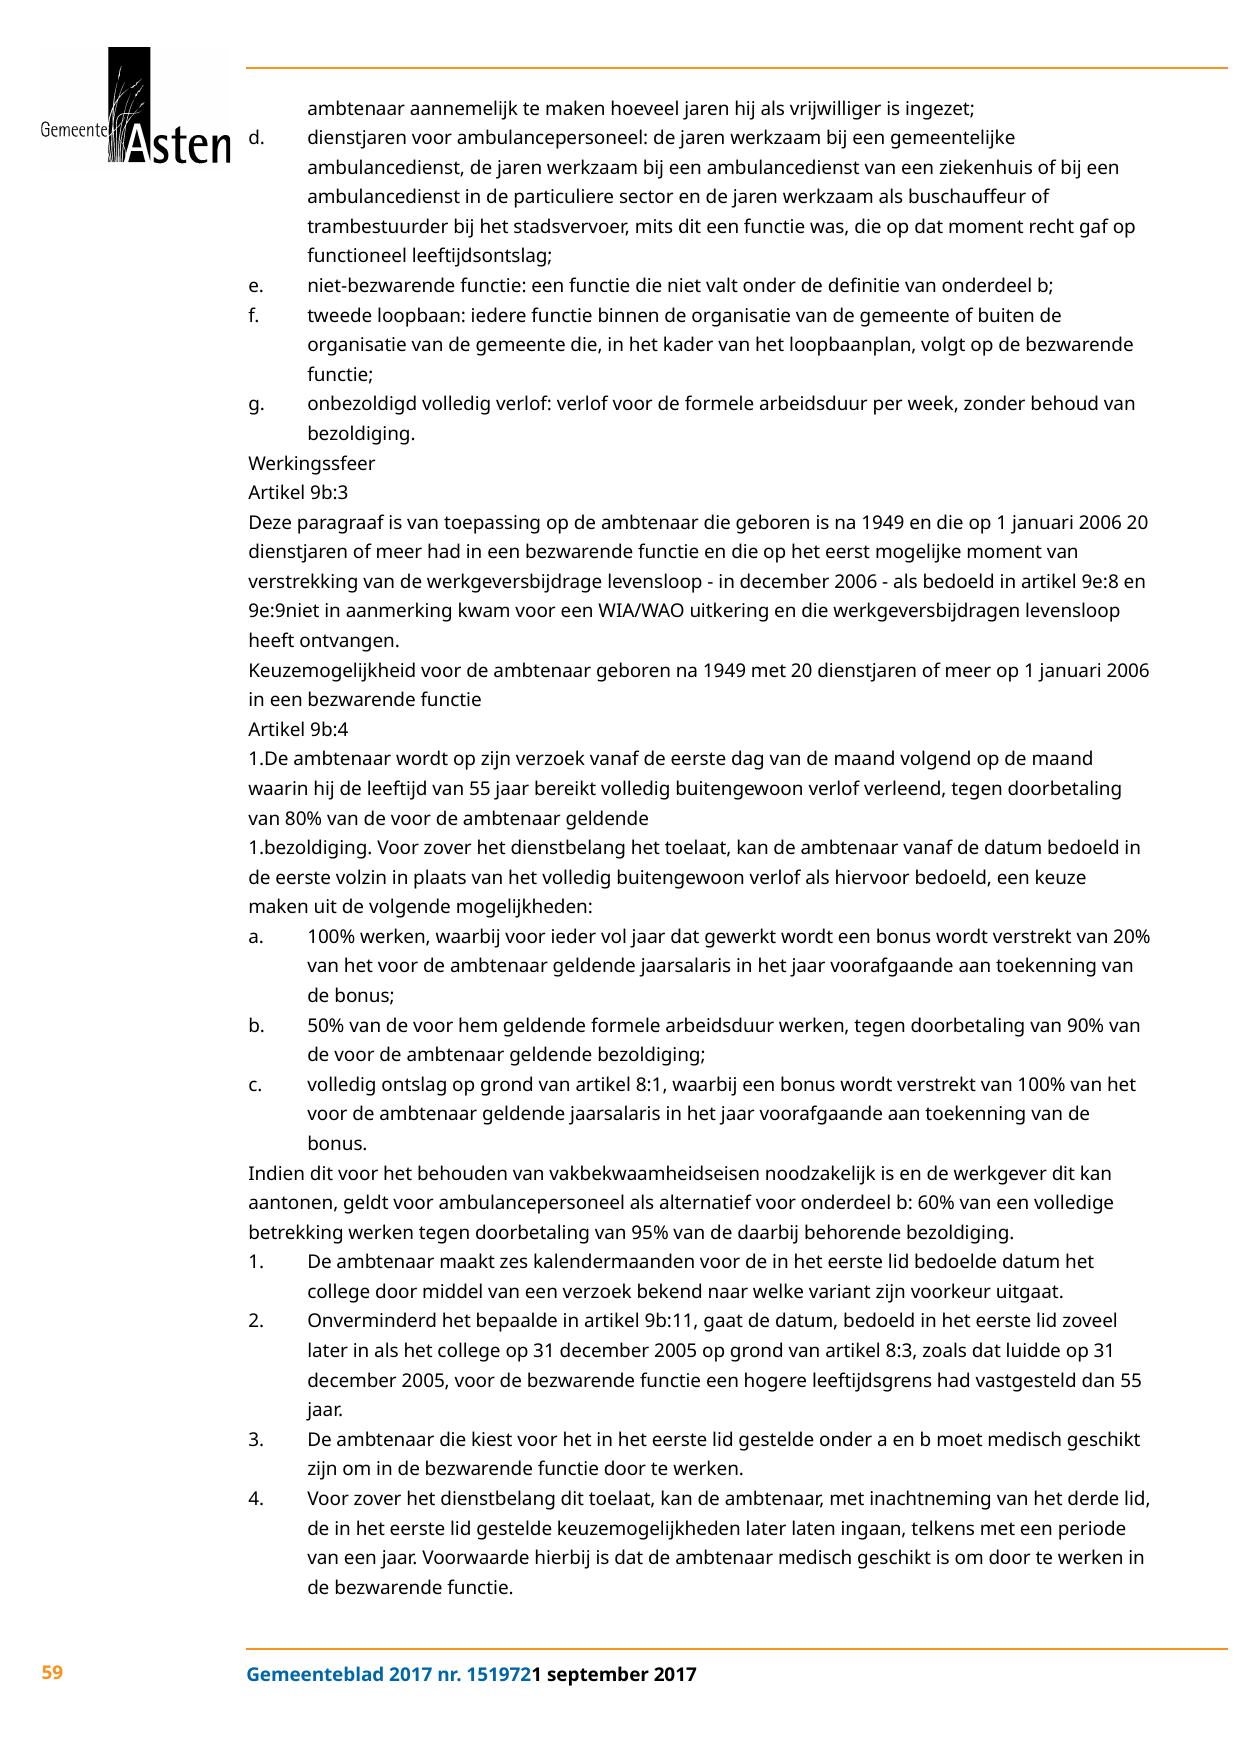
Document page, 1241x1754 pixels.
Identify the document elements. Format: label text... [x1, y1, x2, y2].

list tweede loopbaan: iedere functie binnen de organisatie van de gemeente of buiten de organisatie van de gemeente die, in het kader van het loopbaanplan, volgt op de bezwarende functie; [248, 302, 1152, 387]
text Deze paragraaf is van toepassing op de ambtenaar die geboren is na 1949 en die op 1 januari 2006 20 dienstjaren of meer had in een bezwarende functie en die op het eerst mogelijke moment van verstrekking van de werkgeversbijdrage levensloop - in december 2006 - als bedoeld in artikel 9e:8 en 9e:9niet in aanmerking kwam voor een WIA/WAO uitkering en die werkgeversbijdragen levensloop heeft ontvangen. [248, 509, 1152, 653]
text Artikel 9b:4 [248, 716, 1152, 742]
list ambtenaar aannemelijk te maken hoeveel jaren hij als vrijwilliger is ingezet; [248, 95, 1152, 121]
list volledig ontslag op grond van artikel 8:1, waarbij een bonus wordt verstrekt van 100% van het voor de ambtenaar geldende jaarsalaris in het jaar voorafgaande aan toekenning van de bonus. [248, 1071, 1152, 1156]
list De ambtenaar maakt zes kalendermaanden voor de in het eerste lid bedoelde datum het college door middel van een verzoek bekend naar welke variant zijn voorkeur uitgaat. [248, 1248, 1152, 1304]
list niet-bezwarende functie: een functie die niet valt onder de definitie van onderdeel b; [248, 272, 1152, 298]
text Werkingssfeer [248, 450, 1152, 476]
list onbezoldigd volledig verlof: verlof voor de formele arbeidsduur per week, zonder behoud van bezoldiging. [248, 391, 1152, 446]
text Keuzemogelijkheid voor de ambtenaar geboren na 1949 met 20 dienstjaren of meer op 1 januari 2006 in een bezwarende functie [248, 657, 1152, 712]
list Onverminderd het bepaalde in artikel 9b:11, gaat de datum, bedoeld in het eerste lid zoveel later in als het college op 31 december 2005 op grond van artikel 8:3, zoals dat luidde op 31 december 2005, voor de bezwarende functie een hogere leeftijdsgrens had vastgesteld dan 55 jaar. [248, 1308, 1152, 1422]
text 1.bezoldiging. Voor zover het dienstbelang het toelaat, kan de ambtenaar vanaf de datum bedoeld in de eerste volzin in plaats van het volledig buitengewoon verlof als hiervoor bedoeld, een keuze maken uit de volgende mogelijkheden: [248, 834, 1152, 919]
list De ambtenaar die kiest voor het in het eerste lid gestelde onder a en b moet medisch geschikt zijn om in de bezwarende functie door te werken. [248, 1426, 1152, 1481]
text 1.De ambtenaar wordt op zijn verzoek vanaf de eerste dag van de maand volgend op de maand waarin hij de leeftijd van 55 jaar bereikt volledig buitengewoon verlof verleend, tegen doorbetaling van 80% van de voor de ambtenaar geldende [248, 746, 1152, 831]
text Indien dit voor het behouden van vakbekwaamheidseisen noodzakelijk is en de werkgever dit kan aantonen, geldt voor ambulancepersoneel als alternatief voor onderdeel b: 60% van een volledige betrekking werken tegen doorbetaling van 95% van de daarbij behorende bezoldiging. [248, 1160, 1152, 1245]
list 50% van de voor hem geldende formele arbeidsduur werken, tegen doorbetaling van 90% van de voor de ambtenaar geldende bezoldiging; [248, 1012, 1152, 1067]
list 100% werken, waarbij voor ieder vol jaar dat gewerkt wordt een bonus wordt verstrekt van 20% van het voor de ambtenaar geldende jaarsalaris in het jaar voorafgaande aan toekenning van de bonus; [248, 923, 1152, 1008]
list dienstjaren voor ambulancepersoneel: de jaren werkzaam bij een gemeentelijke ambulancedienst, de jaren werkzaam bij een ambulancedienst van een ziekenhuis of bij een ambulancedienst in de particuliere sector en de jaren werkzaam als buschauffeur of trambestuurder bij het stadsvervoer, mits dit een functie was, die op dat moment recht gaf op functioneel leeftijdsontslag; [248, 124, 1152, 268]
text Artikel 9b:3 [248, 479, 1152, 505]
picture [41, 47, 231, 172]
list Voor zover het dienstbelang dit toelaat, kan de ambtenaar, met inachtneming van het derde lid, de in het eerste lid gestelde keuzemogelijkheden later laten ingaan, telkens met een periode van een jaar. Voorwaarde hierbij is dat de ambtenaar medisch geschikt is om door te werken in de bezwarende functie. [248, 1485, 1152, 1600]
